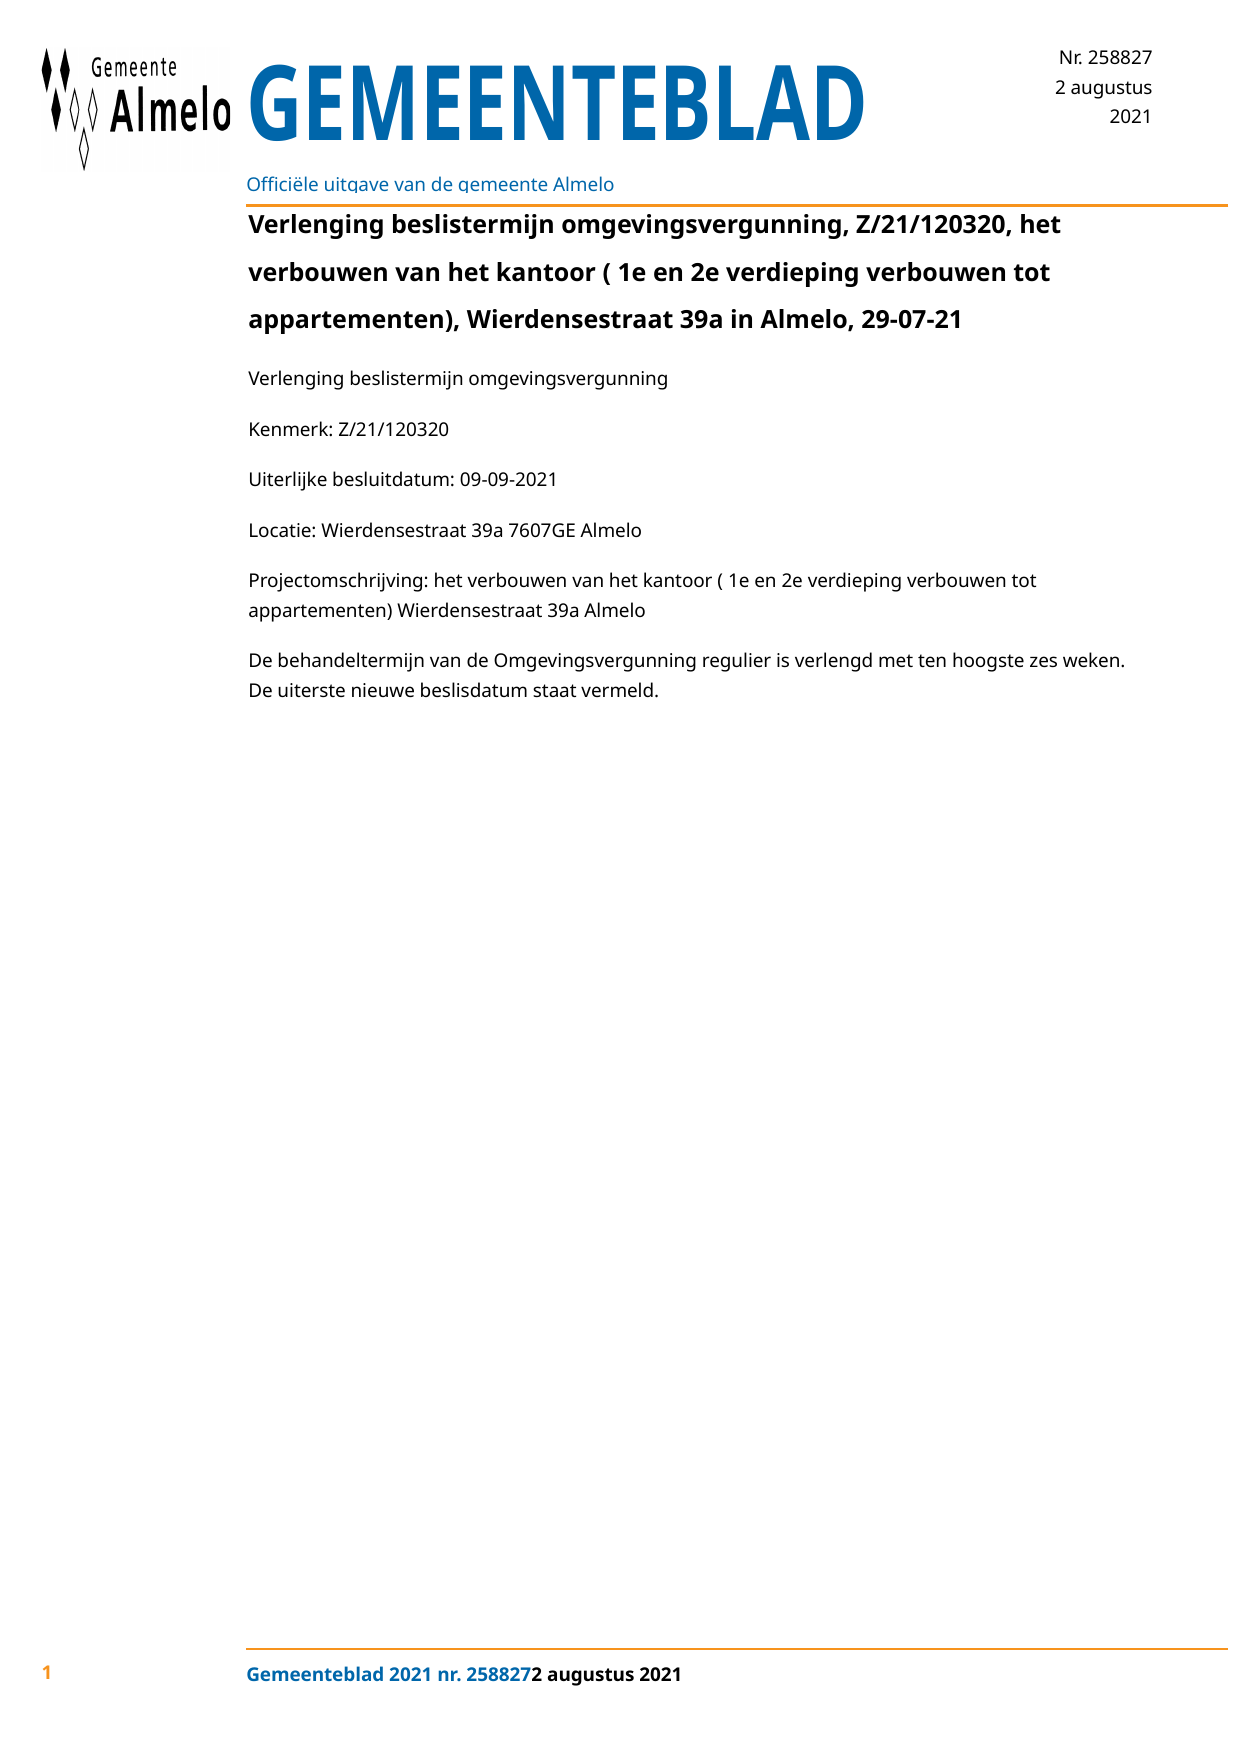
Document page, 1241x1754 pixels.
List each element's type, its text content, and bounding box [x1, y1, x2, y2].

text Verlenging beslistermijn omgevingsvergunning [248, 366, 1152, 391]
text Projectomschrijving: het verbouwen van het kantoor ( 1e en 2e verdieping verbouwen tot appartementen) Wierdensestraat 39a Almelo [248, 567, 1152, 622]
text Uiterlijke besluitdatum: 09-09-2021 [248, 466, 1152, 492]
picture [41, 47, 231, 172]
text Locatie: Wierdensestraat 39a 7607GE Almelo [248, 517, 1152, 542]
text Verlenging beslistermijn omgevingsvergunning, Z/21/120320, het verbouwen van het kantoor ( 1e en 2e verdieping verbouwen tot appartementen), Wierdensestraat 39a in Almelo, 29-07-21 [248, 207, 1152, 336]
text Kenmerk: Z/21/120320 [248, 416, 1152, 442]
text De behandeltermijn van de Omgevingsvergunning regulier is verlengd met ten hoogste zes weken. De uiterste nieuwe beslisdatum staat vermeld. [248, 647, 1152, 702]
